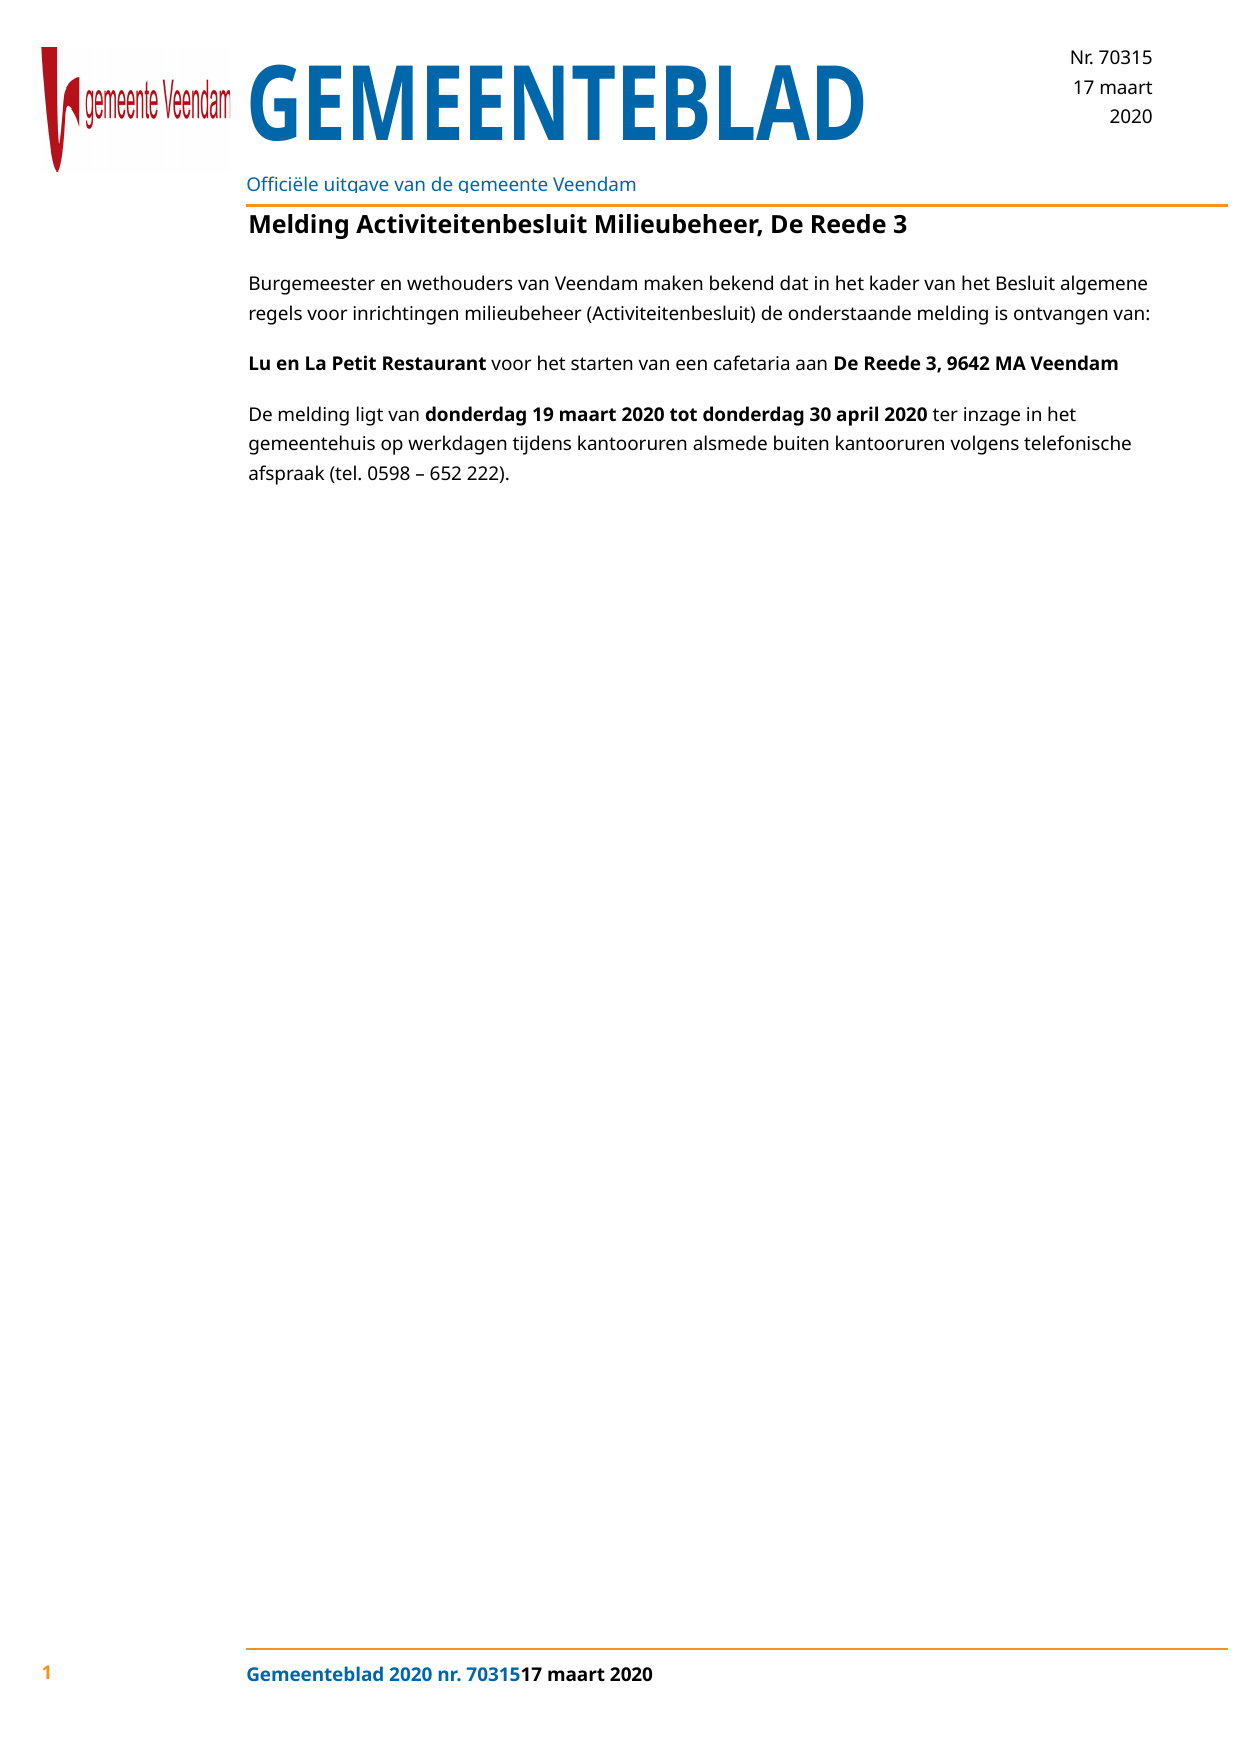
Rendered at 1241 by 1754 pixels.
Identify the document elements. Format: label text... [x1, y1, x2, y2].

text Lu en La Petit Restaurant voor het starten van een cafetaria aan De Reede 3, 9642 MA Veendam [248, 350, 1152, 376]
text De melding ligt van donderdag 19 maart 2020 tot donderdag 30 april 2020 ter inzage in het gemeentehuis op werkdagen tijdens kantooruren alsmede buiten kantooruren volgens telefonische afspraak (tel. 0598 – 652 222). [248, 401, 1152, 486]
text Burgemeester en wethouders van Veendam maken bekend dat in het kader van het Besluit algemene regels voor inrichtingen milieubeheer (Activiteitenbesluit) de onderstaande melding is ontvangen van: [248, 270, 1152, 326]
text Melding Activiteitenbesluit Milieubeheer, De Reede 3 [248, 207, 1152, 241]
picture [41, 47, 231, 172]
